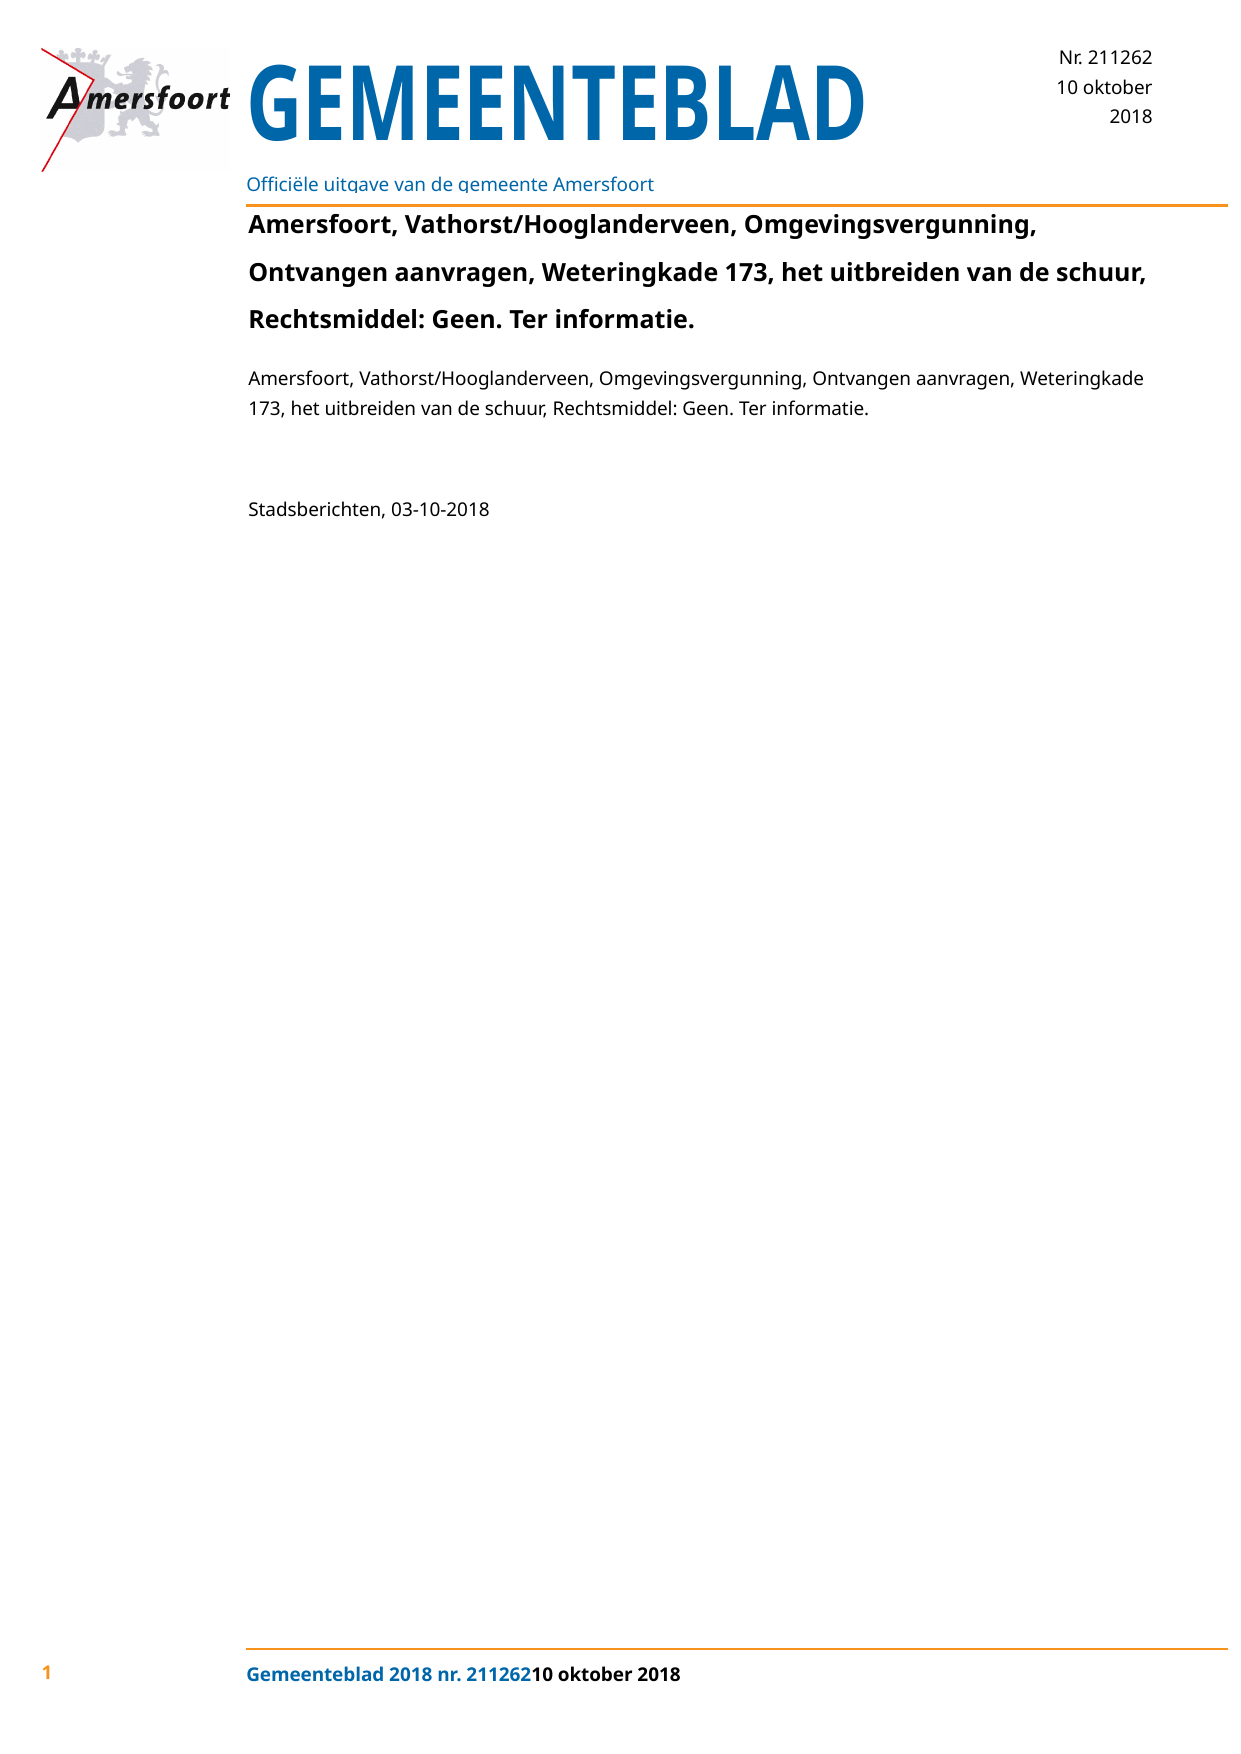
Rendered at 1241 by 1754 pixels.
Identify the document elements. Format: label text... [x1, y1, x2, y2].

picture [41, 47, 231, 172]
text Amersfoort, Vathorst/Hooglanderveen, Omgevingsvergunning, Ontvangen aanvragen, Weteringkade 173, het uitbreiden van de schuur, Rechtsmiddel: Geen. Ter informatie. [248, 366, 1152, 421]
text Stadsberichten, 03-10-2018 [248, 496, 1152, 522]
text Amersfoort, Vathorst/Hooglanderveen, Omgevingsvergunning, Ontvangen aanvragen, Weteringkade 173, het uitbreiden van de schuur, Rechtsmiddel: Geen. Ter informatie. [248, 207, 1152, 336]
